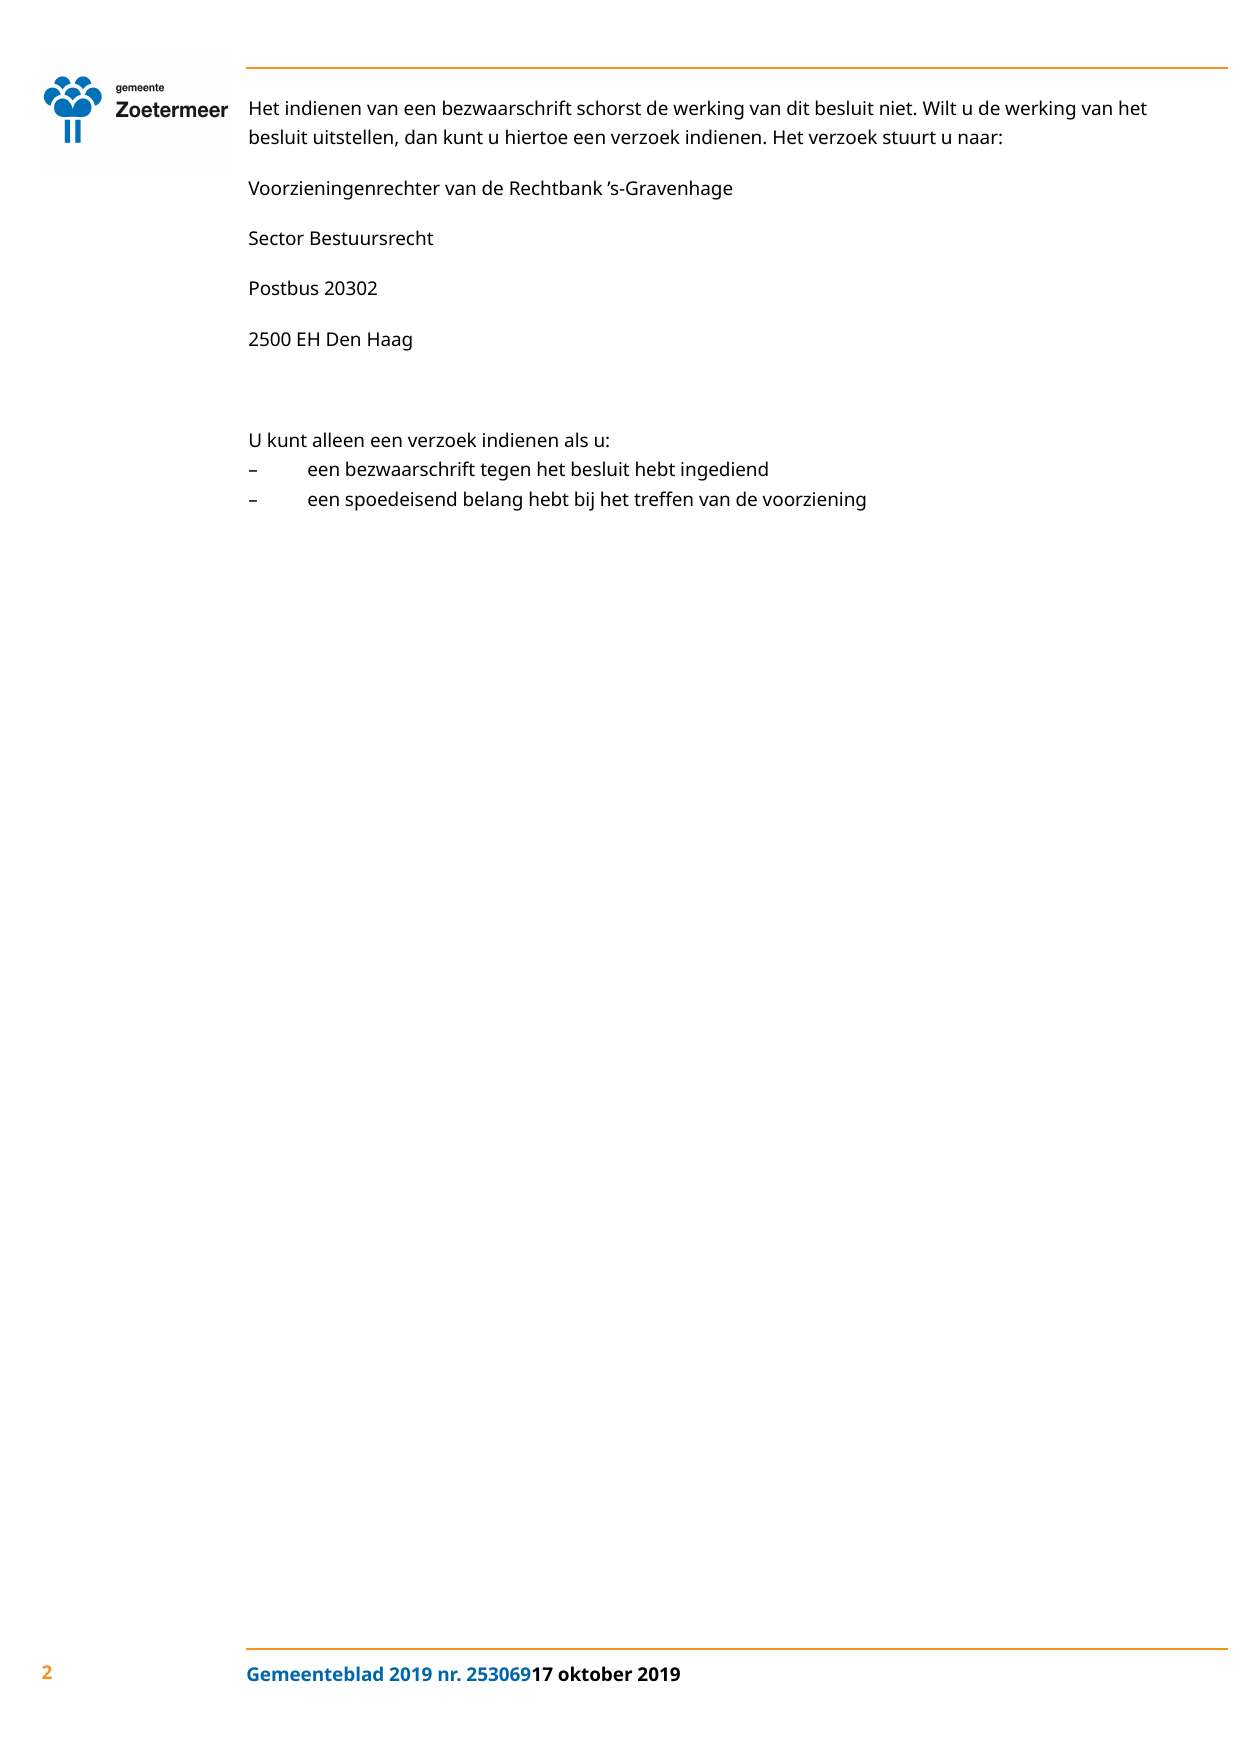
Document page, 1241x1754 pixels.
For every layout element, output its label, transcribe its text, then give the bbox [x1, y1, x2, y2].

text 2500 EH Den Haag [248, 326, 1152, 352]
picture [41, 47, 231, 172]
text Voorzieningenrechter van de Rechtbank ’s-Gravenhage [248, 175, 1152, 201]
text Postbus 20302 [248, 276, 1152, 301]
text U kunt alleen een verzoek indienen als u: [248, 427, 1152, 453]
text Het indienen van een bezwaarschrift schorst de werking van dit besluit niet. Wilt u de werking van het besluit uitstellen, dan kunt u hiertoe een verzoek indienen. Het verzoek stuurt u naar: [248, 95, 1152, 150]
list een spoedeisend belang hebt bij het treffen van de voorziening [248, 486, 1152, 512]
list een bezwaarschrift tegen het besluit hebt ingediend [248, 456, 1152, 482]
text Sector Bestuursrecht [248, 225, 1152, 251]
